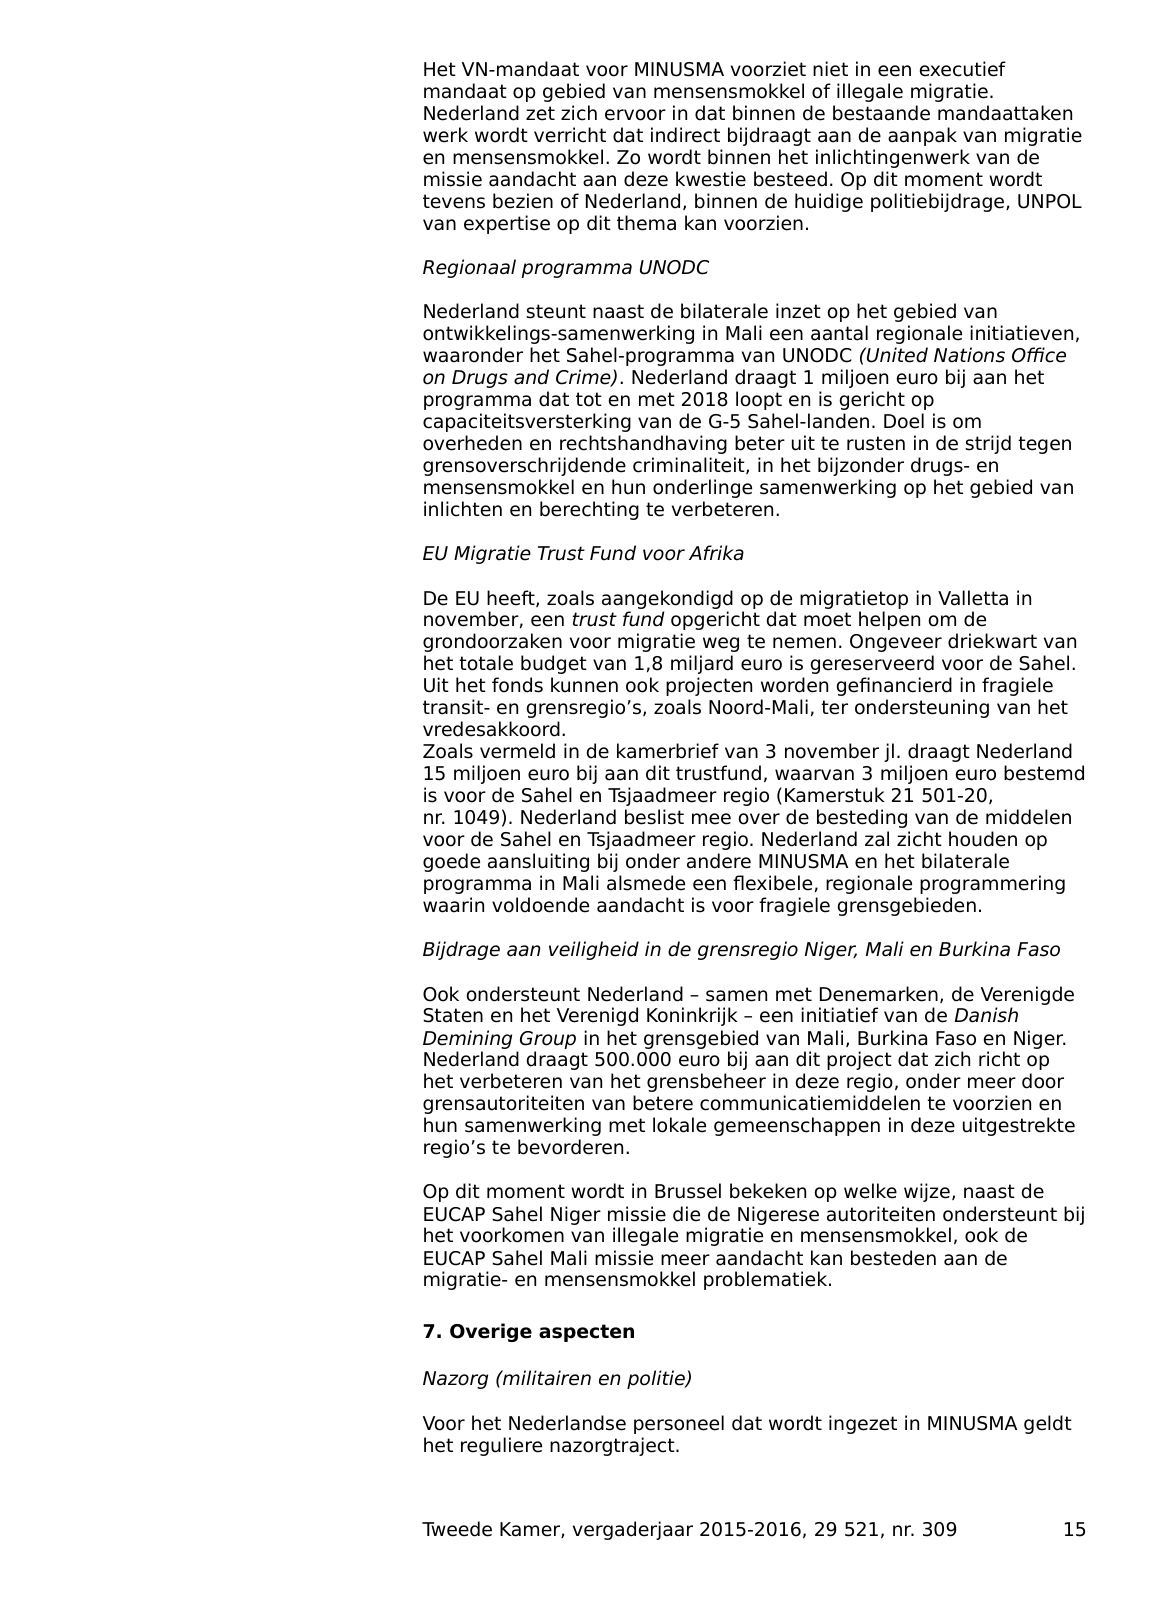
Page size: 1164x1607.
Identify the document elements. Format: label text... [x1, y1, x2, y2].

text Op dit moment wordt in Brussel bekeken op welke wijze, naast de EUCAP Sahel Niger missie die de Nigerese autoriteiten ondersteunt bij het voorkomen van illegale migratie en mensensmokkel, ook de EUCAP Sahel Mali missie meer aandacht kan besteden aan de migratie- en mensensmokkel problematiek. [422, 1181, 1087, 1291]
subtitle EU Migratie Trust Fund voor Afrika [422, 543, 1087, 565]
text Nederland steunt naast de bilaterale inzet op het gebied van ontwikkelings-samenwerking in Mali een aantal regionale initiatieven, waaronder het Sahel-programma van UNODC (United Nations Office on Drugs and Crime). Nederland draagt 1 miljoen euro bij aan het programma dat tot en met 2018 loopt en is gericht op capaciteitsversterking van de G-5 Sahel-landen. Doel is om overheden en rechtshandhaving beter uit te rusten in de strijd tegen grensoverschrijdende criminaliteit, in het bijzonder drugs- en mensensmokkel en hun onderlinge samenwerking op het gebied van inlichten en berechting te verbeteren. [422, 301, 1087, 521]
text Voor het Nederlandse personeel dat wordt ingezet in MINUSMA geldt het reguliere nazorgtraject. [422, 1412, 1087, 1456]
text Zoals vermeld in de kamerbrief van 3 november jl. draagt Nederland 15 miljoen euro bij aan dit trustfund, waarvan 3 miljoen euro bestemd is voor de Sahel en Tsjaadmeer regio (Kamerstuk 21 501-20, nr. 1049). Nederland beslist mee over de besteding van de middelen voor de Sahel en Tsjaadmeer regio. Nederland zal zicht houden op goede aansluiting bij onder andere MINUSMA en het bilaterale programma in Mali alsmede een flexibele, regionale programmering waarin voldoende aandacht is voor fragiele grensgebieden. [422, 741, 1087, 917]
subtitle 7. Overige aspecten [422, 1321, 1087, 1343]
subtitle Bijdrage aan veiligheid in de grensregio Niger, Mali en Burkina Faso [422, 939, 1087, 961]
text De EU heeft, zoals aangekondigd op de migratietop in Valletta in november, een trust fund opgericht dat moet helpen om de grondoorzaken voor migratie weg te nemen. Ongeveer driekwart van het totale budget van 1,8 miljard euro is gereserveerd voor de Sahel. Uit het fonds kunnen ook projecten worden gefinancierd in fragiele transit- en grensregio’s, zoals Noord-Mali, ter ondersteuning van het vredesakkoord. [422, 587, 1087, 741]
subtitle Nazorg (militairen en politie) [422, 1368, 1087, 1390]
text Ook ondersteunt Nederland – samen met Denemarken, de Verenigde Staten en het Verenigd Koninkrijk – een initiatief van de Danish Demining Group in het grensgebied van Mali, Burkina Faso en Niger. Nederland draagt 500.000 euro bij aan dit project dat zich richt op het verbeteren van het grensbeheer in deze regio, onder meer door grensautoriteiten van betere communicatiemiddelen te voorzien en hun samenwerking met lokale gemeenschappen in deze uitgestrekte regio’s te bevorderen. [422, 983, 1087, 1159]
text Het VN-mandaat voor MINUSMA voorziet niet in een executief mandaat op gebied van mensensmokkel of illegale migratie. Nederland zet zich ervoor in dat binnen de bestaande mandaattaken werk wordt verricht dat indirect bijdraagt aan de aanpak van migratie en mensensmokkel. Zo wordt binnen het inlichtingenwerk van de missie aandacht aan deze kwestie besteed. Op dit moment wordt tevens bezien of Nederland, binnen de huidige politiebijdrage, UNPOL van expertise op dit thema kan voorzien. [422, 59, 1087, 235]
subtitle Regionaal programma UNODC [422, 257, 1087, 279]
